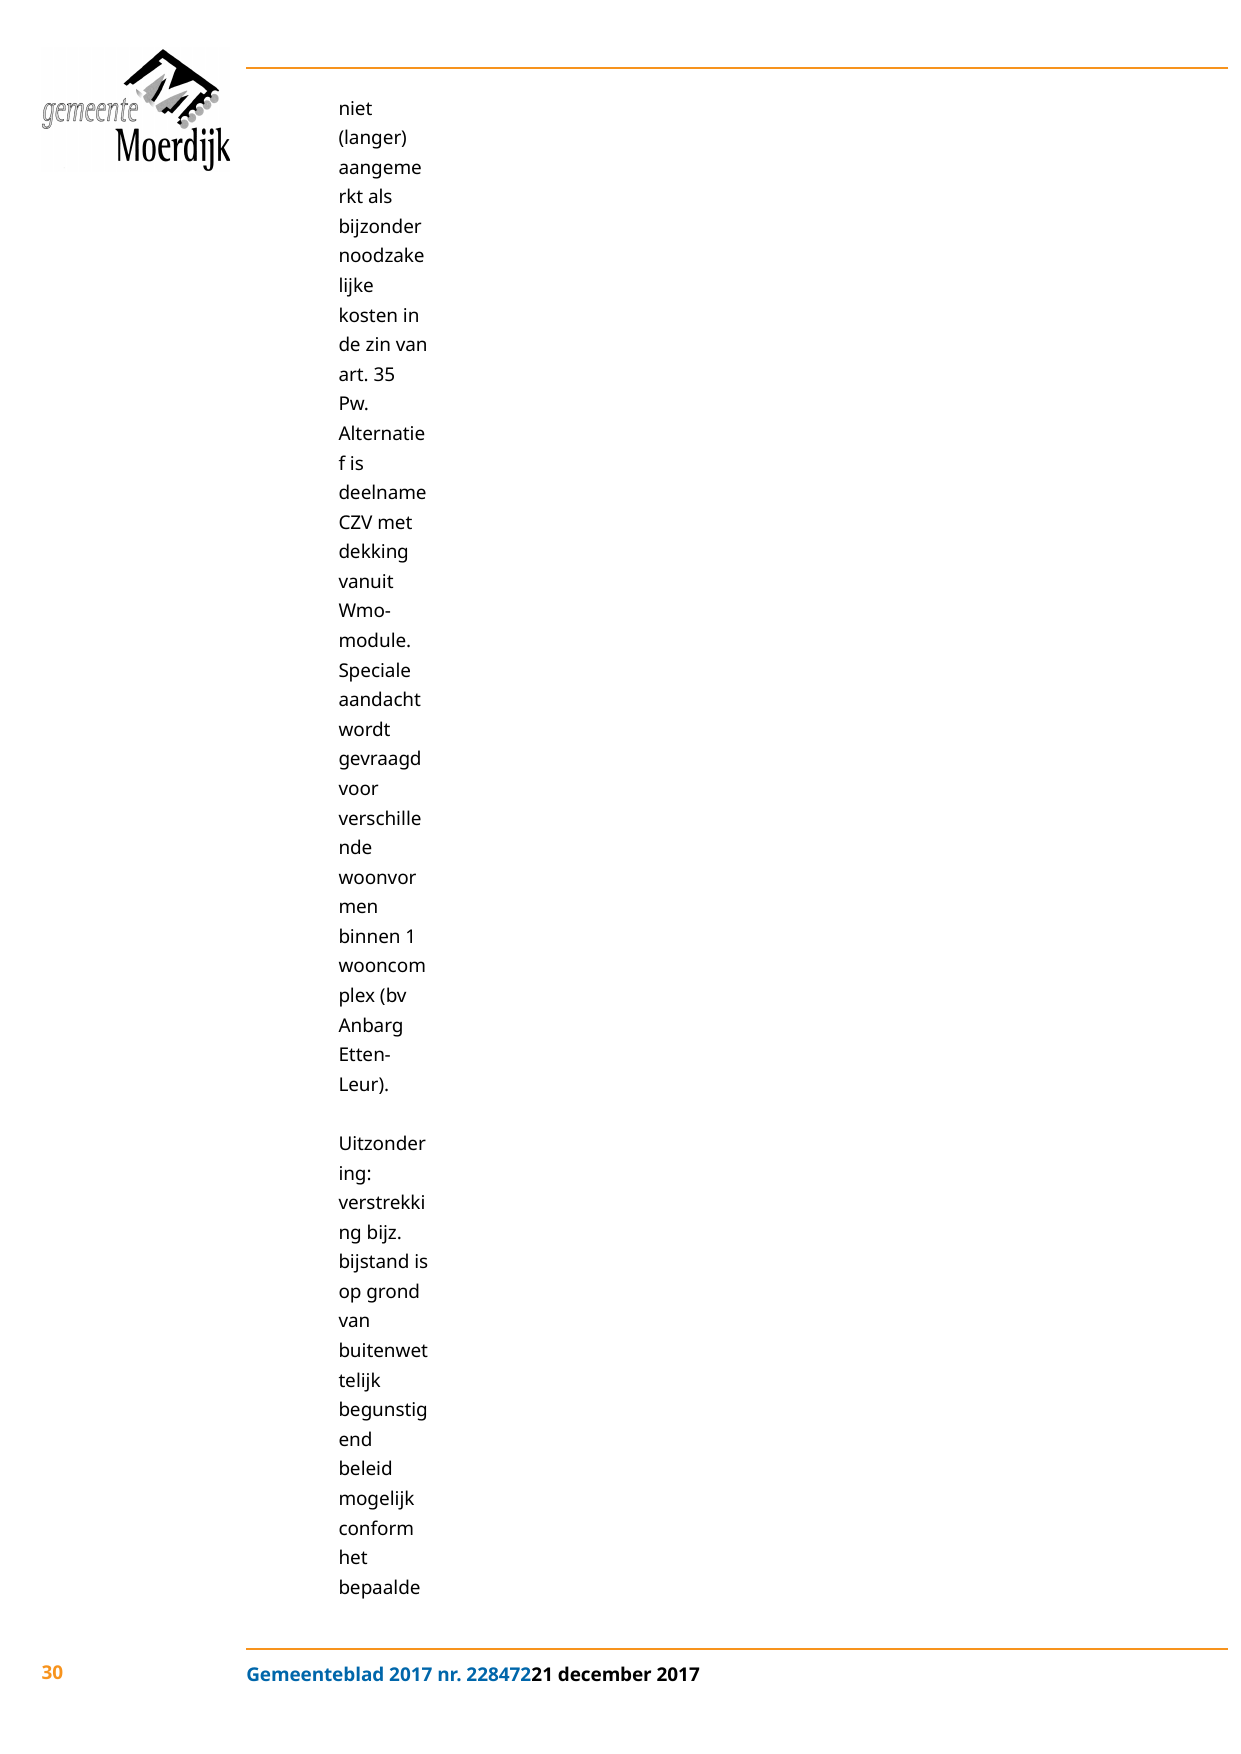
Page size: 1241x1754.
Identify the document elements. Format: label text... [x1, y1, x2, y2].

table_cell [248, 95, 338, 1600]
picture [41, 47, 231, 172]
table_cell niet (langer) aangemerkt als bijzonder noodzakelijke kosten in de zin van art. 35 Pw. Alternatief is deelname CZV met dekking vanuit Wmo-module. Speciale aandacht wordt gevraagd voor verschillende woonvormen binnen 1 wooncomplex (bv Anbarg Etten-Leur). Uitzondering: verstrekking bijz. bijstand is op grond van buitenwettelijk begunstigend beleid mogelijk conform het bepaalde [338, 95, 429, 1600]
